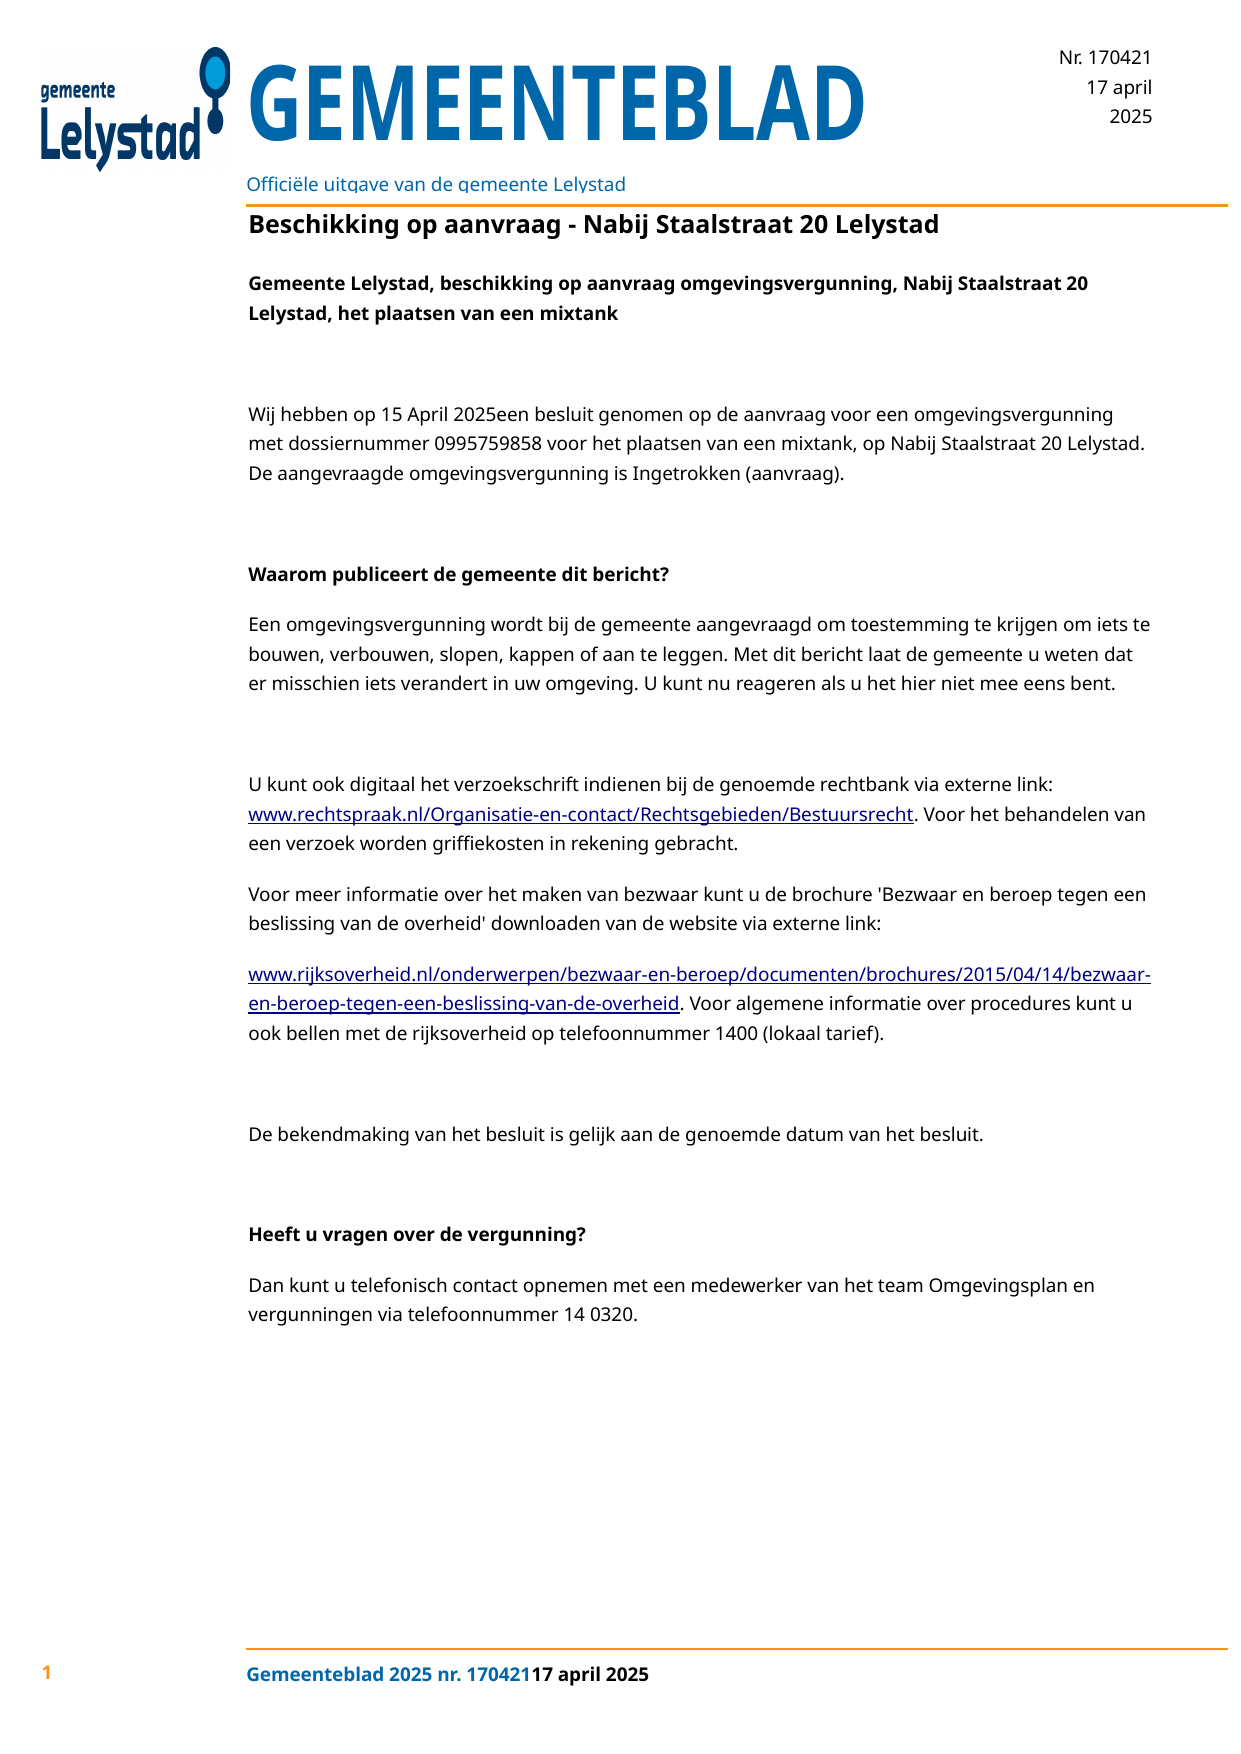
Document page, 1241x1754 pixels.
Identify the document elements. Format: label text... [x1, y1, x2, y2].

text Waarom publiceert de gemeente dit bericht? [248, 561, 1152, 586]
text www.rijksoverheid.nl/onderwerpen/bezwaar-en-beroep/documenten/brochures/2015/04/14/bezwaar-en-beroep-tegen-een-beslissing-van-de-overheid. Voor algemene informatie over procedures kunt u ook bellen met de rijksoverheid op telefoonnummer 1400 (lokaal tarief). [248, 961, 1152, 1046]
text Een omgevingsvergunning wordt bij de gemeente aangevraagd om toestemming te krijgen om iets te bouwen, verbouwen, slopen, kappen of aan te leggen. Met dit bericht laat de gemeente u weten dat er misschien iets verandert in uw omgeving. U kunt nu reageren als u het hier niet mee eens bent. [248, 611, 1152, 696]
text Dan kunt u telefonisch contact opnemen met een medewerker van het team Omgevingsplan en vergunningen via telefoonnummer 14 0320. [248, 1272, 1152, 1327]
text Heeft u vragen over de vergunning? [248, 1222, 1152, 1247]
picture [41, 47, 231, 172]
text Voor meer informatie over het maken van bezwaar kunt u de brochure 'Bezwaar en beroep tegen een beslissing van de overheid' downloaden van de website via externe link: [248, 881, 1152, 936]
text Beschikking op aanvraag - Nabij Staalstraat 20 Lelystad [248, 207, 1152, 241]
text U kunt ook digitaal het verzoekschrift indienen bij de genoemde rechtbank via externe link: www.rechtspraak.nl/Organisatie-en-contact/Rechtsgebieden/Bestuursrecht. Voor het behandelen van een verzoek worden griffiekosten in rekening gebracht. [248, 771, 1152, 856]
text Gemeente Lelystad, beschikking op aanvraag omgevingsvergunning, Nabij Staalstraat 20 Lelystad, het plaatsen van een mixtank [248, 270, 1152, 326]
text De bekendmaking van het besluit is gelijk aan de genoemde datum van het besluit. [248, 1121, 1152, 1146]
text Wij hebben op 15 April 2025een besluit genomen op de aanvraag voor een omgevingsvergunning met dossiernummer 0995759858 voor het plaatsen van een mixtank, op Nabij Staalstraat 20 Lelystad. De aangevraagde omgevingsvergunning is Ingetrokken (aanvraag). [248, 401, 1152, 486]
